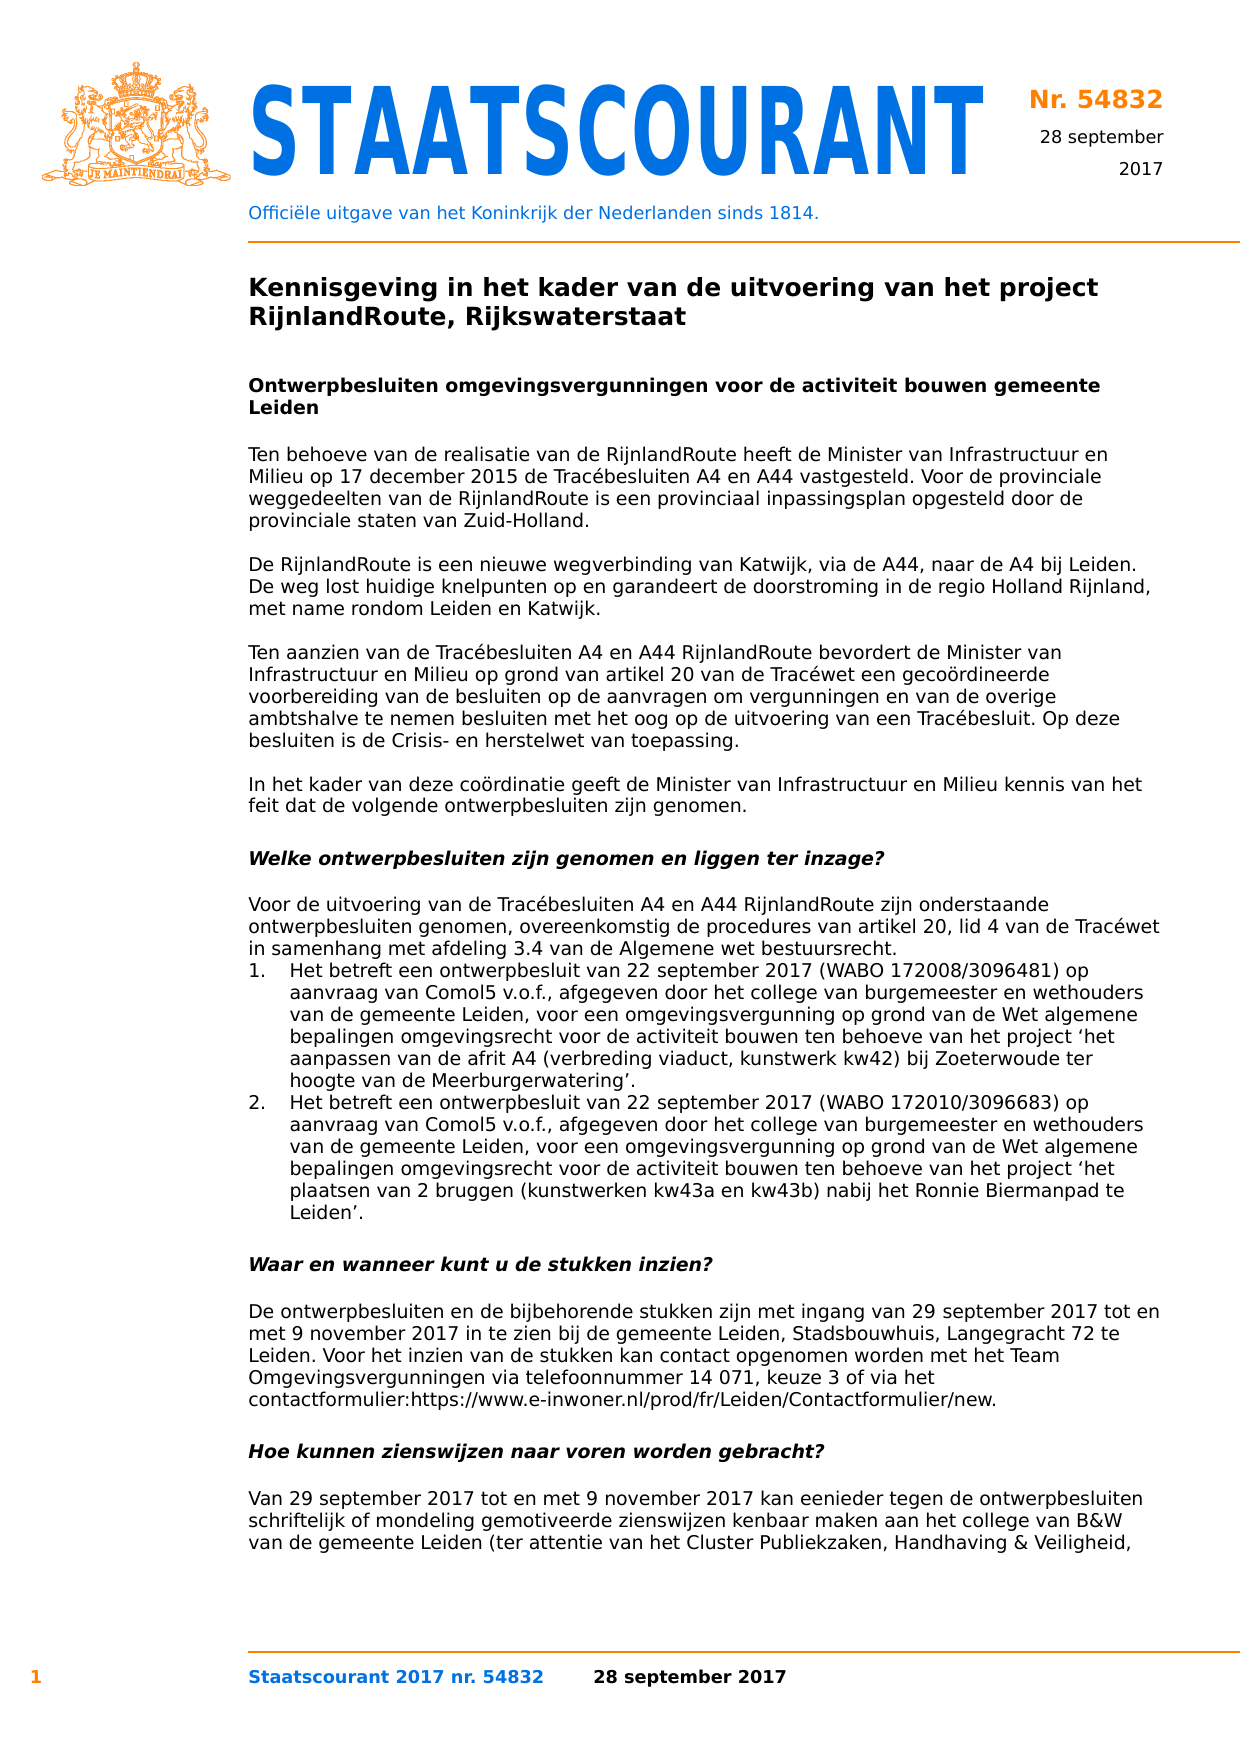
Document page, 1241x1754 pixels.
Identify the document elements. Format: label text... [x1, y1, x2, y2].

text 2. Het betreft een ontwerpbesluit van 22 september 2017 (WABO 172010/3096683) op aanvraag van Comol5 v.o.f., afgegeven door het college van burgemeester en wethouders van de gemeente Leiden, voor een omgevingsvergunning op grond van de Wet algemene bepalingen omgevingsrecht voor de activiteit bouwen ten behoeve van het project ‘het plaatsen van 2 bruggen (kunstwerken kw43a en kw43b) nabij het Ronnie Biermanpad te Leiden’. [248, 1092, 1163, 1224]
text De ontwerpbesluiten en de bijbehorende stukken zijn met ingang van 29 september 2017 tot en met 9 november 2017 in te zien bij de gemeente Leiden, Stadsbouwhuis, Langegracht 72 te Leiden. Voor het inzien van de stukken kan contact opgenomen worden met het Team Omgevingsvergunningen via telefoonnummer 14 071, keuze 3 of via het contactformulier:https://www.e-inwoner.nl/prod/fr/Leiden/Contactformulier/new. [248, 1301, 1163, 1411]
table_cell 2017 [998, 153, 1240, 203]
table_header Nr. 54832 [998, 62, 1240, 121]
table_header STAATSCOURANT [248, 62, 998, 203]
subtitle Kennisgeving in het kader van de uitvoering van het project RijnlandRoute, Rijkswaterstaat [248, 273, 1163, 331]
text In het kader van deze coördinatie geeft de Minister van Infrastructuur en Milieu kennis van het feit dat de volgende ontwerpbesluiten zijn genomen. [248, 773, 1163, 817]
text Ten behoeve van de realisatie van de RijnlandRoute heeft de Minister van Infrastructuur en Milieu op 17 december 2015 de Tracébesluiten A4 en A44 vastgesteld. Voor de provinciale weggedeelten van de RijnlandRoute is een provinciaal inpassingsplan opgesteld door de provinciale staten van Zuid-Holland. [248, 444, 1163, 532]
subtitle Welke ontwerpbesluiten zijn genomen en liggen ter inzage? [248, 847, 1163, 869]
table_cell Officiële uitgave van het Koninkrijk der Nederlanden sinds 1814. [248, 203, 1240, 241]
table_header [25, 62, 248, 241]
subtitle Hoe kunnen zienswijzen naar voren worden gebracht? [248, 1441, 1163, 1463]
table_cell 28 september [998, 121, 1240, 153]
text Voor de uitvoering van de Tracébesluiten A4 en A44 RijnlandRoute zijn onderstaande ontwerpbesluiten genomen, overeenkomstig de procedures van artikel 20, lid 4 van de Tracéwet in samenhang met afdeling 3.4 van de Algemene wet bestuursrecht. [248, 894, 1163, 960]
text 1. Het betreft een ontwerpbesluit van 22 september 2017 (WABO 172008/3096481) op aanvraag van Comol5 v.o.f., afgegeven door het college van burgemeester en wethouders van de gemeente Leiden, voor een omgevingsvergunning op grond van de Wet algemene bepalingen omgevingsrecht voor de activiteit bouwen ten behoeve van het project ‘het aanpassen van de afrit A4 (verbreding viaduct, kunstwerk kw42) bij Zoeterwoude ter hoogte van de Meerburgerwatering’. [248, 960, 1163, 1092]
text De RijnlandRoute is een nieuwe wegverbinding van Katwijk, via de A44, naar de A4 bij Leiden. De weg lost huidige knelpunten op en garandeert de doorstroming in de regio Holland Rijnland, met name rondom Leiden en Katwijk. [248, 554, 1163, 620]
picture [41, 62, 231, 186]
text Ten aanzien van de Tracébesluiten A4 en A44 RijnlandRoute bevordert de Minister van Infrastructuur en Milieu op grond van artikel 20 van de Tracéwet een gecoördineerde voorbereiding van de besluiten op de aanvragen om vergunningen en van de overige ambtshalve te nemen besluiten met het oog op de uitvoering van een Tracébesluit. Op deze besluiten is de Crisis- en herstelwet van toepassing. [248, 642, 1163, 752]
subtitle Ontwerpbesluiten omgevingsvergunningen voor de activiteit bouwen gemeente Leiden [248, 375, 1163, 419]
text Van 29 september 2017 tot en met 9 november 2017 kan eenieder tegen de ontwerpbesluiten schriftelijk of mondeling gemotiveerde zienswijzen kenbaar maken aan het college van B&W van de gemeente Leiden (ter attentie van het Cluster Publiekzaken, Handhaving & Veiligheid, [248, 1488, 1163, 1554]
subtitle Waar en wanneer kunt u de stukken inzien? [248, 1254, 1163, 1276]
